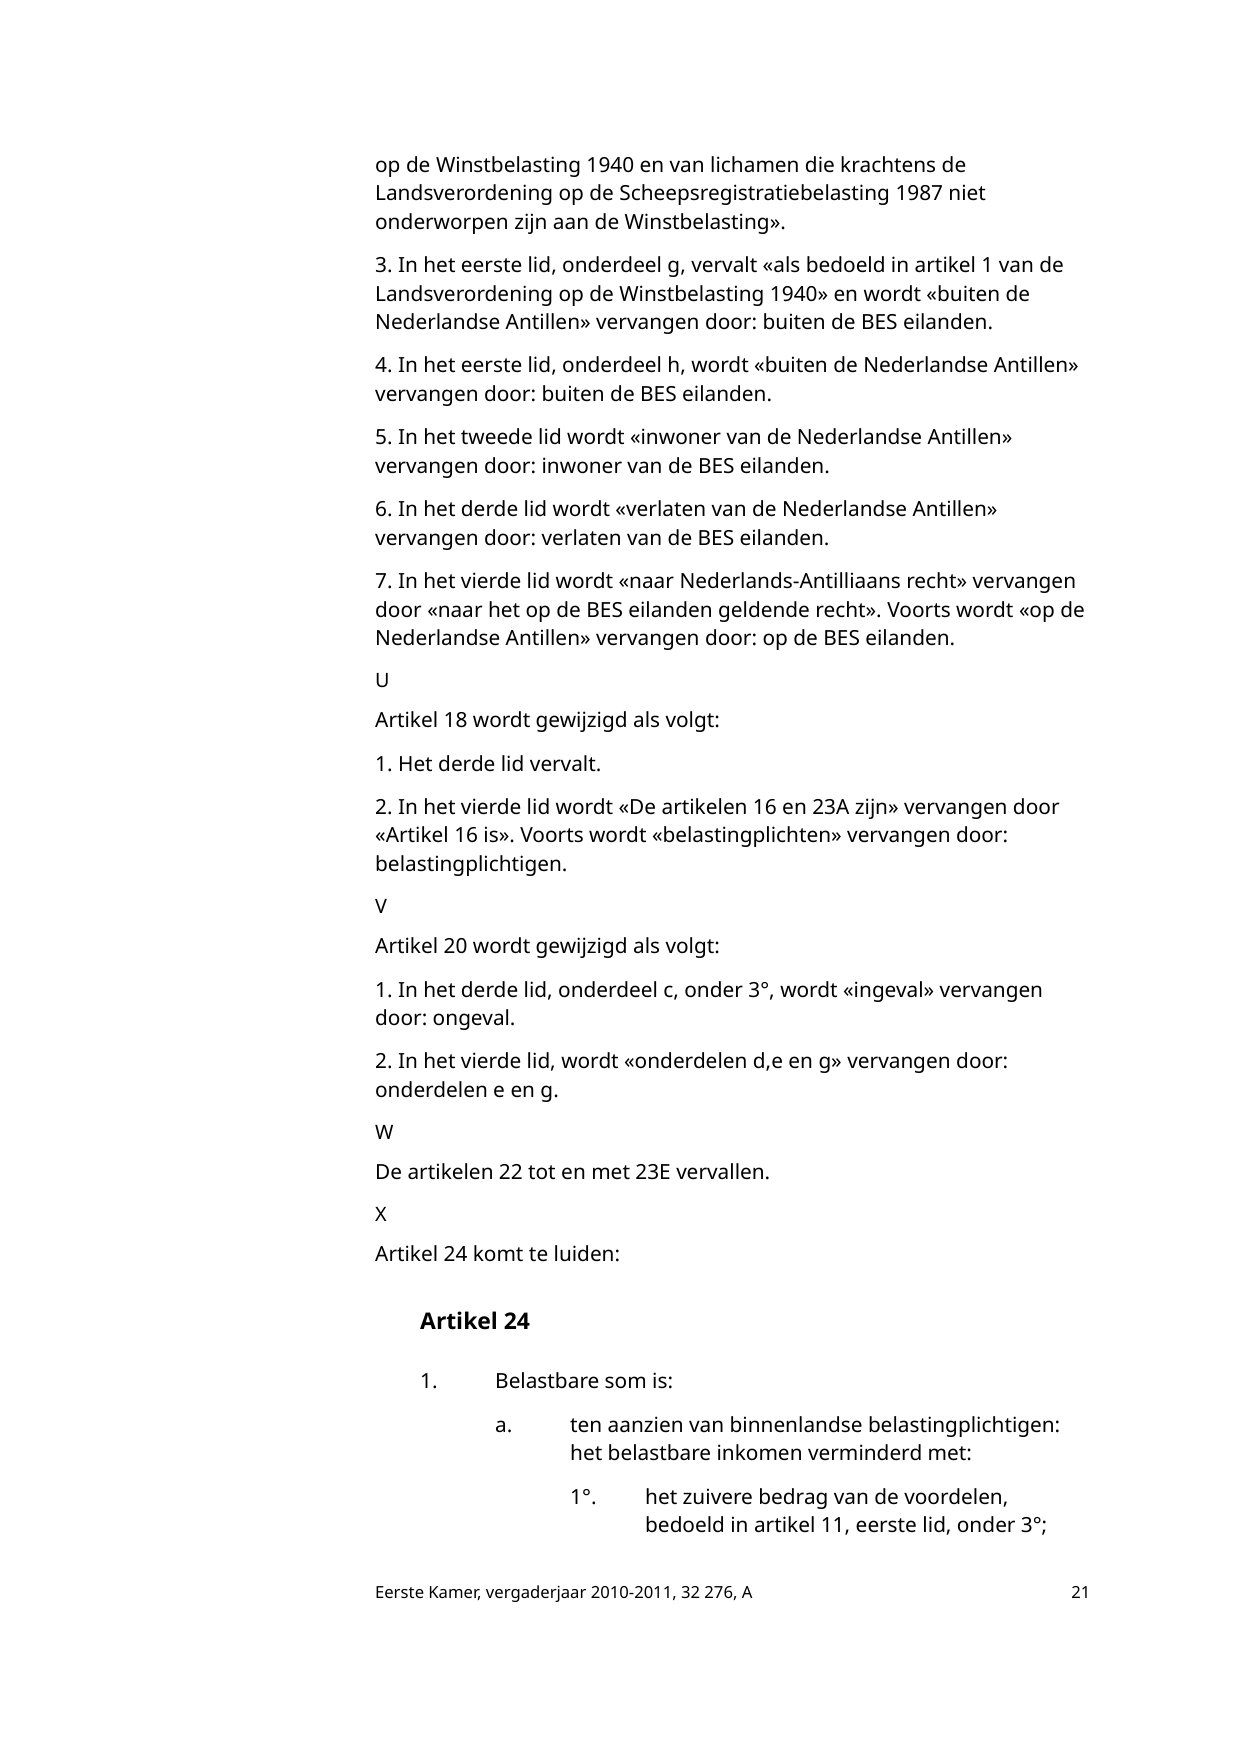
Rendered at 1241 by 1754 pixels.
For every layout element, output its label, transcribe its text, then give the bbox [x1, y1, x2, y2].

text 5. In het tweede lid wordt «inwoner van de Nederlandse Antillen» vervangen door: inwoner van de BES eilanden. [375, 422, 1090, 479]
text X [375, 1201, 1090, 1228]
text 7. In het vierde lid wordt «naar Nederlands-Antilliaans recht» vervangen door «naar het op de BES eilanden geldende recht». Voorts wordt «op de Nederlandse Antillen» vervangen door: op de BES eilanden. [375, 566, 1090, 652]
text U [375, 667, 1090, 693]
text Artikel 20 wordt gewijzigd als volgt: [375, 931, 1090, 960]
text W [375, 1118, 1090, 1145]
text 1. Het derde lid vervalt. [375, 749, 1090, 777]
text Artikel 18 wordt gewijzigd als volgt: [375, 705, 1090, 734]
text 2. In het vierde lid, wordt «onderdelen d,e en g» vervangen door: onderdelen e en g. [375, 1047, 1090, 1103]
text 3. In het eerste lid, onderdeel g, vervalt «als bedoeld in artikel 1 van de Landsverordening op de Winstbelasting 1940» en wordt «buiten de Nederlandse Antillen» vervangen door: buiten de BES eilanden. [375, 250, 1090, 336]
text op de Winstbelasting 1940 en van lichamen die krachtens de Landsverordening op de Scheepsregistratiebelasting 1987 niet onderworpen zijn aan de Winstbelasting». [375, 150, 1090, 235]
text 4. In het eerste lid, onderdeel h, wordt «buiten de Nederlandse Antillen» vervangen door: buiten de BES eilanden. [375, 351, 1090, 407]
text De artikelen 22 tot en met 23E vervallen. [375, 1157, 1090, 1186]
subtitle Artikel 24 [420, 1305, 1090, 1337]
text V [375, 892, 1090, 919]
list Belastbare som is: [420, 1367, 1090, 1395]
text 6. In het derde lid wordt «verlaten van de Nederlandse Antillen» vervangen door: verlaten van de BES eilanden. [375, 494, 1090, 551]
list ten aanzien van binnenlandse belastingplichtigen: het belastbare inkomen verminderd met: [495, 1410, 1090, 1467]
text Artikel 24 komt te luiden: [375, 1239, 1090, 1268]
text 1. In het derde lid, onderdeel c, onder 3°, wordt «ingeval» vervangen door: ongeval. [375, 975, 1090, 1032]
text 2. In het vierde lid wordt «De artikelen 16 en 23A zijn» vervangen door «Artikel 16 is». Voorts wordt «belastingplichten» vervangen door: belastingplichtigen. [375, 792, 1090, 877]
list het zuivere bedrag van de voordelen, bedoeld in artikel 11, eerste lid, onder 3°; [570, 1482, 1090, 1539]
